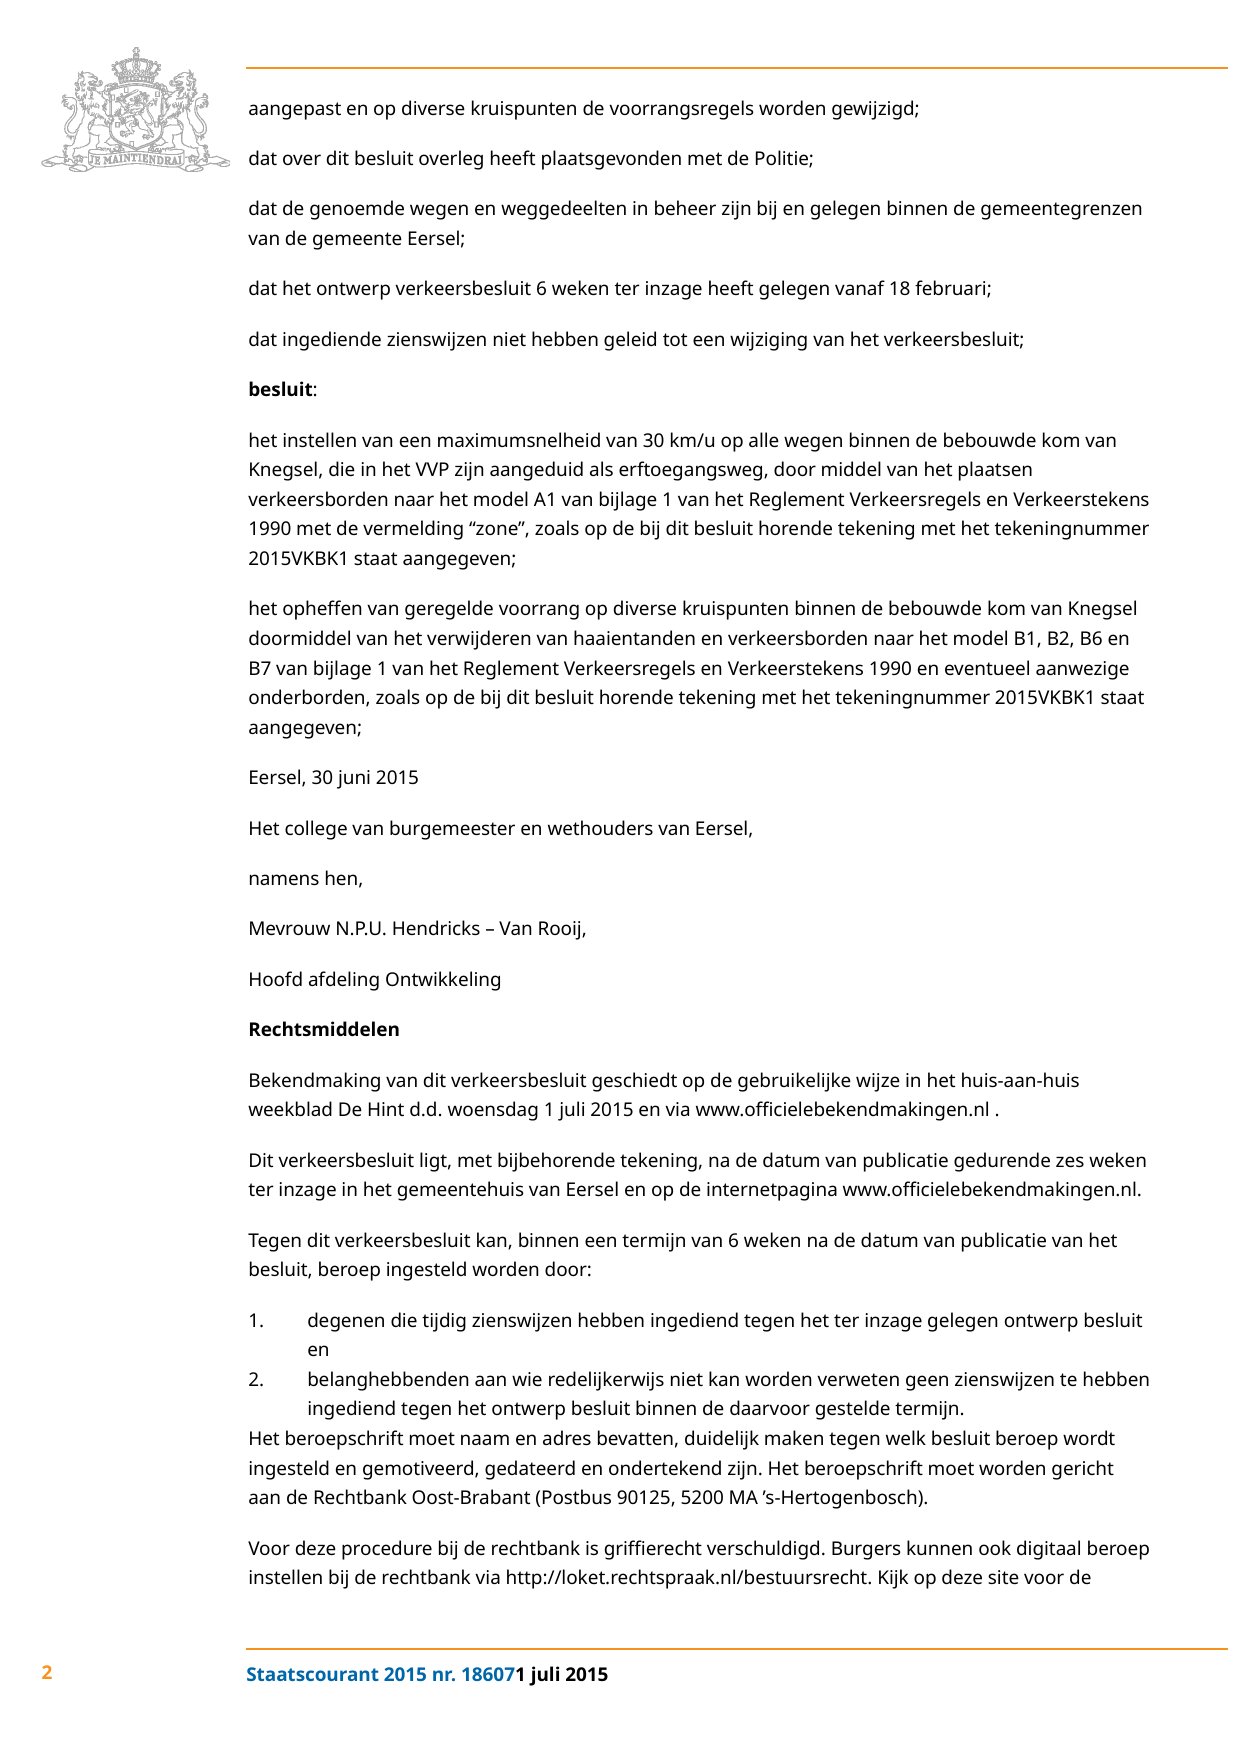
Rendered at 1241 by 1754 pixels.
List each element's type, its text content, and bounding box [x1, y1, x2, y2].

text Hoofd afdeling Ontwikkeling [248, 966, 1152, 992]
list degenen die tijdig zienswijzen hebben ingediend tegen het ter inzage gelegen ontwerp besluit en [248, 1307, 1152, 1362]
text dat over dit besluit overleg heeft plaatsgevonden met de Politie; [248, 145, 1152, 171]
text Het beroepschrift moet naam en adres bevatten, duidelijk maken tegen welk besluit beroep wordt ingesteld en gemotiveerd, gedateerd en ondertekend zijn. Het beroepschrift moet worden gericht aan de Rechtbank Oost-Brabant (Postbus 90125, 5200 MA ’s-Hertogenbosch). [248, 1425, 1152, 1510]
text Dit verkeersbesluit ligt, met bijbehorende tekening, na de datum van publicatie gedurende zes weken ter inzage in het gemeentehuis van Eersel en op de internetpagina www.officielebekendmakingen.nl. [248, 1147, 1152, 1202]
picture [41, 47, 231, 172]
text aangepast en op diverse kruispunten de voorrangsregels worden gewijzigd; [248, 95, 1152, 121]
text dat de genoemde wegen en weggedeelten in beheer zijn bij en gelegen binnen de gemeentegrenzen van de gemeente Eersel; [248, 196, 1152, 251]
text Eersel, 30 juni 2015 [248, 764, 1152, 790]
list belanghebbenden aan wie redelijkerwijs niet kan worden verweten geen zienswijzen te hebben ingediend tegen het ontwerp besluit binnen de daarvoor gestelde termijn. [248, 1366, 1152, 1421]
text Mevrouw N.P.U. Hendricks – Van Rooij, [248, 916, 1152, 941]
text het opheffen van geregelde voorrang op diverse kruispunten binnen de bebouwde kom van Knegsel doormiddel van het verwijderen van haaientanden en verkeersborden naar het model B1, B2, B6 en B7 van bijlage 1 van het Reglement Verkeersregels en Verkeerstekens 1990 en eventueel aanwezige onderborden, zoals op de bij dit besluit horende tekening met het tekeningnummer 2015VKBK1 staat aangegeven; [248, 596, 1152, 740]
text Bekendmaking van dit verkeersbesluit geschiedt op de gebruikelijke wijze in het huis-aan-huis weekblad De Hint d.d. woensdag 1 juli 2015 en via www.officielebekendmakingen.nl . [248, 1067, 1152, 1122]
text Voor deze procedure bij de rechtbank is griffierecht verschuldigd. Burgers kunnen ook digitaal beroep instellen bij de rechtbank via http://loket.rechtspraak.nl/bestuursrecht. Kijk op deze site voor de [248, 1535, 1152, 1590]
text Rechtsmiddelen [248, 1016, 1152, 1042]
text namens hen, [248, 865, 1152, 891]
text Het college van burgemeester en wethouders van Eersel, [248, 815, 1152, 841]
text dat het ontwerp verkeersbesluit 6 weken ter inzage heeft gelegen vanaf 18 februari; [248, 276, 1152, 301]
text Tegen dit verkeersbesluit kan, binnen een termijn van 6 weken na de datum van publicatie van het besluit, beroep ingesteld worden door: [248, 1227, 1152, 1282]
text dat ingediende zienswijzen niet hebben geleid tot een wijziging van het verkeersbesluit; [248, 326, 1152, 352]
text besluit: [248, 376, 1152, 402]
text het instellen van een maximumsnelheid van 30 km/u op alle wegen binnen de bebouwde kom van Knegsel, die in het VVP zijn aangeduid als erftoegangsweg, door middel van het plaatsen verkeersborden naar het model A1 van bijlage 1 van het Reglement Verkeersregels en Verkeerstekens 1990 met de vermelding “zone”, zoals op de bij dit besluit horende tekening met het tekeningnummer 2015VKBK1 staat aangegeven; [248, 427, 1152, 571]
